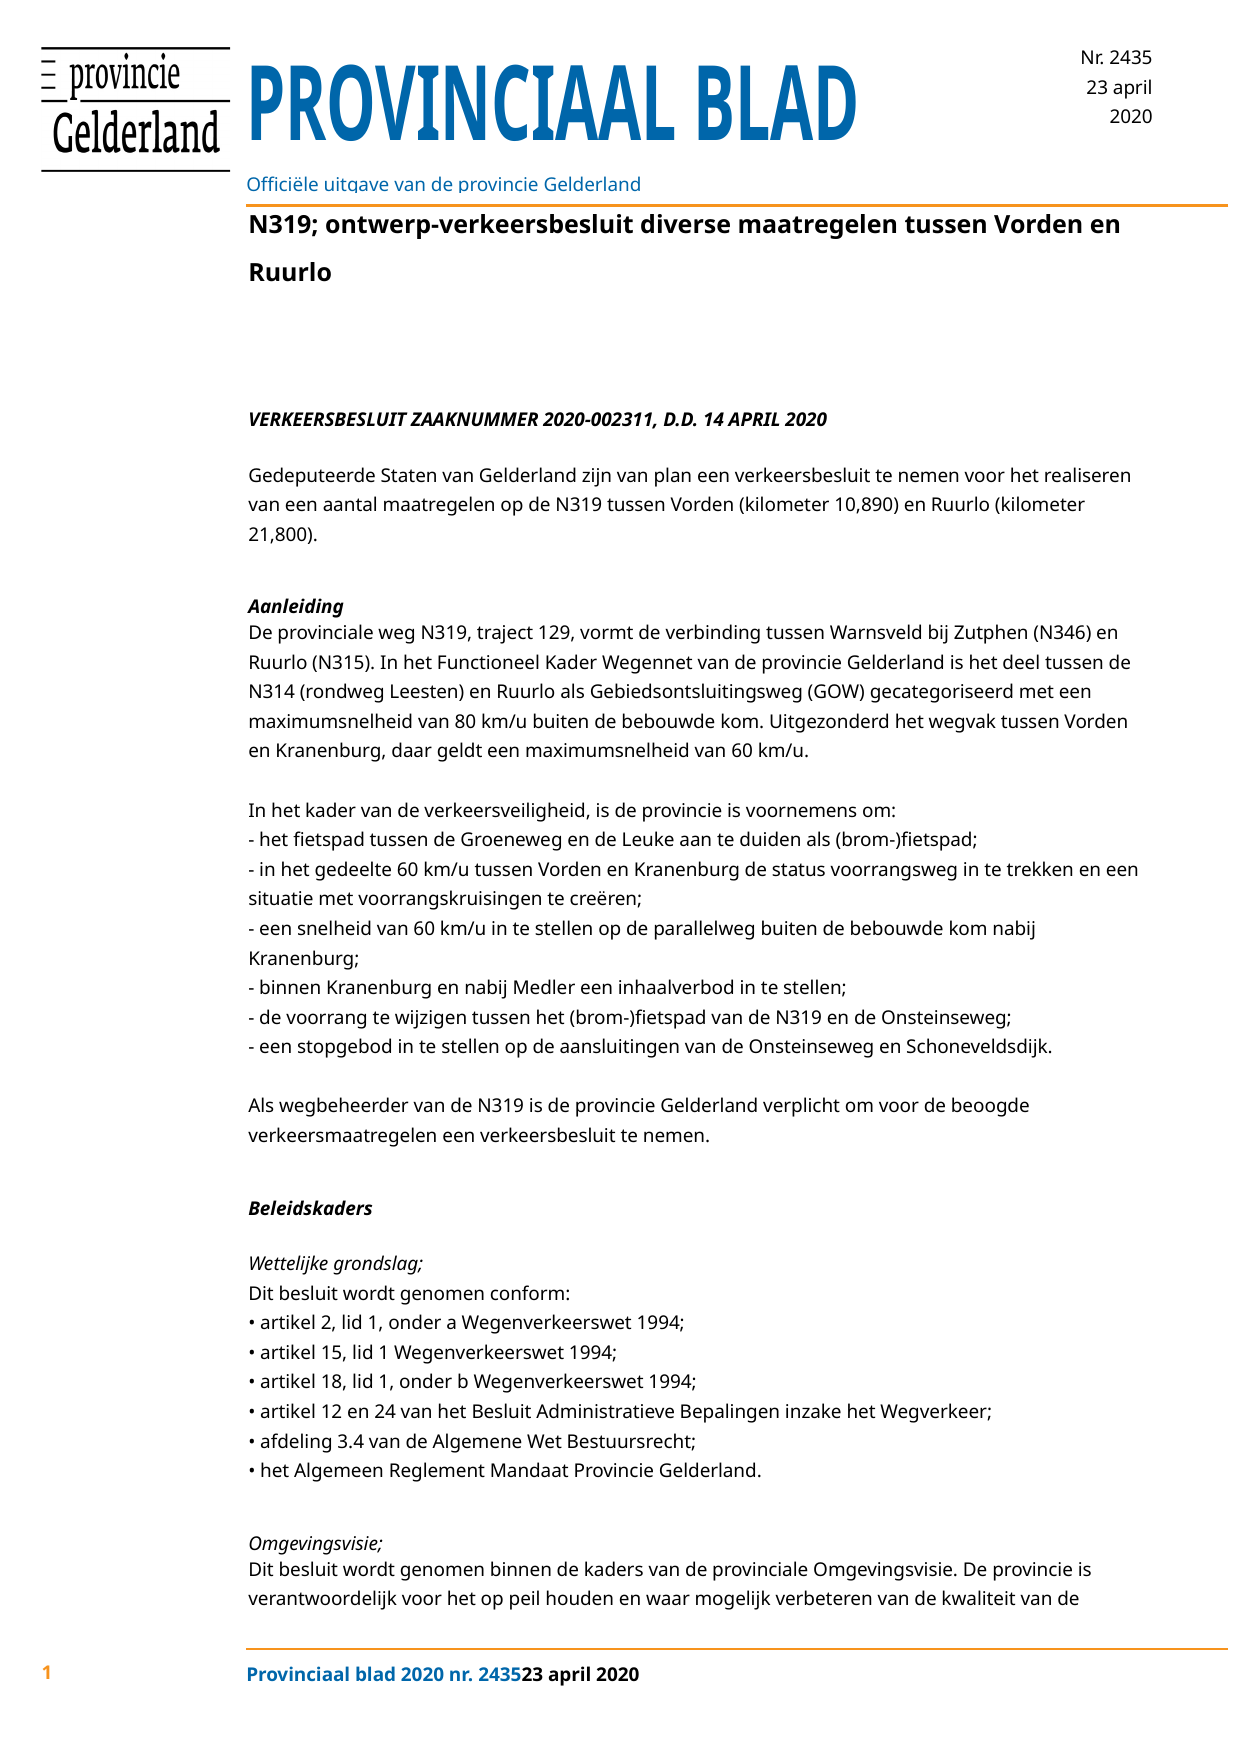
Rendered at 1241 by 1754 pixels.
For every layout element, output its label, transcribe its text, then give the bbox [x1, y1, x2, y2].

picture [41, 47, 231, 172]
text In het kader van de verkeersveiligheid, is de provincie is voornemens om: [248, 797, 1152, 823]
text Als wegbeheerder van de N319 is de provincie Gelderland verplicht om voor de beoogde verkeersmaatregelen een verkeersbesluit te nemen. [248, 1093, 1152, 1148]
text Dit besluit wordt genomen conform: [248, 1280, 1152, 1306]
text VERKEERSBESLUIT ZAAKNUMMER 2020-002311, D.D. 14 APRIL 2020 [248, 406, 1152, 432]
text - een stopgebod in te stellen op de aansluitingen van de Onsteinseweg en Schoneveldsdijk. [248, 1033, 1152, 1059]
text De provinciale weg N319, traject 129, vormt de verbinding tussen Warnsveld bij Zutphen (N346) en Ruurlo (N315). In het Functioneel Kader Wegennet van de provincie Gelderland is het deel tussen de N314 (rondweg Leesten) en Ruurlo als Gebiedsontsluitingsweg (GOW) gecategoriseerd met een maximumsnelheid van 80 km/u buiten de bebouwde kom. Uitgezonderd het wegvak tussen Vorden en Kranenburg, daar geldt een maximumsnelheid van 60 km/u. [248, 619, 1152, 763]
text N319; ontwerp-verkeersbesluit diverse maatregelen tussen Vorden en Ruurlo [248, 207, 1152, 288]
text • artikel 15, lid 1 Wegenverkeerswet 1994; [248, 1339, 1152, 1365]
text - binnen Kranenburg en nabij Medler een inhaalverbod in te stellen; [248, 974, 1152, 1000]
text Omgevingsvisie; [248, 1530, 1152, 1556]
text Gedeputeerde Staten van Gelderland zijn van plan een verkeersbesluit te nemen voor het realiseren van een aantal maatregelen op de N319 tussen Vorden (kilometer 10,890) en Ruurlo (kilometer 21,800). [248, 462, 1152, 547]
text • afdeling 3.4 van de Algemene Wet Bestuursrecht; [248, 1428, 1152, 1453]
text • artikel 12 en 24 van het Besluit Administratieve Bepalingen inzake het Wegverkeer; [248, 1398, 1152, 1424]
text - het fietspad tussen de Groeneweg en de Leuke aan te duiden als (brom-)fietspad; [248, 826, 1152, 852]
text - een snelheid van 60 km/u in te stellen op de parallelweg buiten de bebouwde kom nabij Kranenburg; [248, 915, 1152, 971]
text Beleidskaders [248, 1195, 1152, 1221]
text Aanleiding [248, 594, 1152, 619]
text - de voorrang te wijzigen tussen het (brom-)fietspad van de N319 en de Onsteinseweg; [248, 1004, 1152, 1030]
text • artikel 2, lid 1, onder a Wegenverkeerswet 1994; [248, 1309, 1152, 1335]
text Wettelijke grondslag; [248, 1250, 1152, 1276]
text • het Algemeen Reglement Mandaat Provincie Gelderland. [248, 1457, 1152, 1483]
text • artikel 18, lid 1, onder b Wegenverkeerswet 1994; [248, 1369, 1152, 1394]
text Dit besluit wordt genomen binnen de kaders van de provinciale Omgevingsvisie. De provincie is verantwoordelijk voor het op peil houden en waar mogelijk verbeteren van de kwaliteit van de [248, 1556, 1152, 1611]
text - in het gedeelte 60 km/u tussen Vorden en Kranenburg de status voorrangsweg in te trekken en een situatie met voorrangskruisingen te creëren; [248, 856, 1152, 911]
